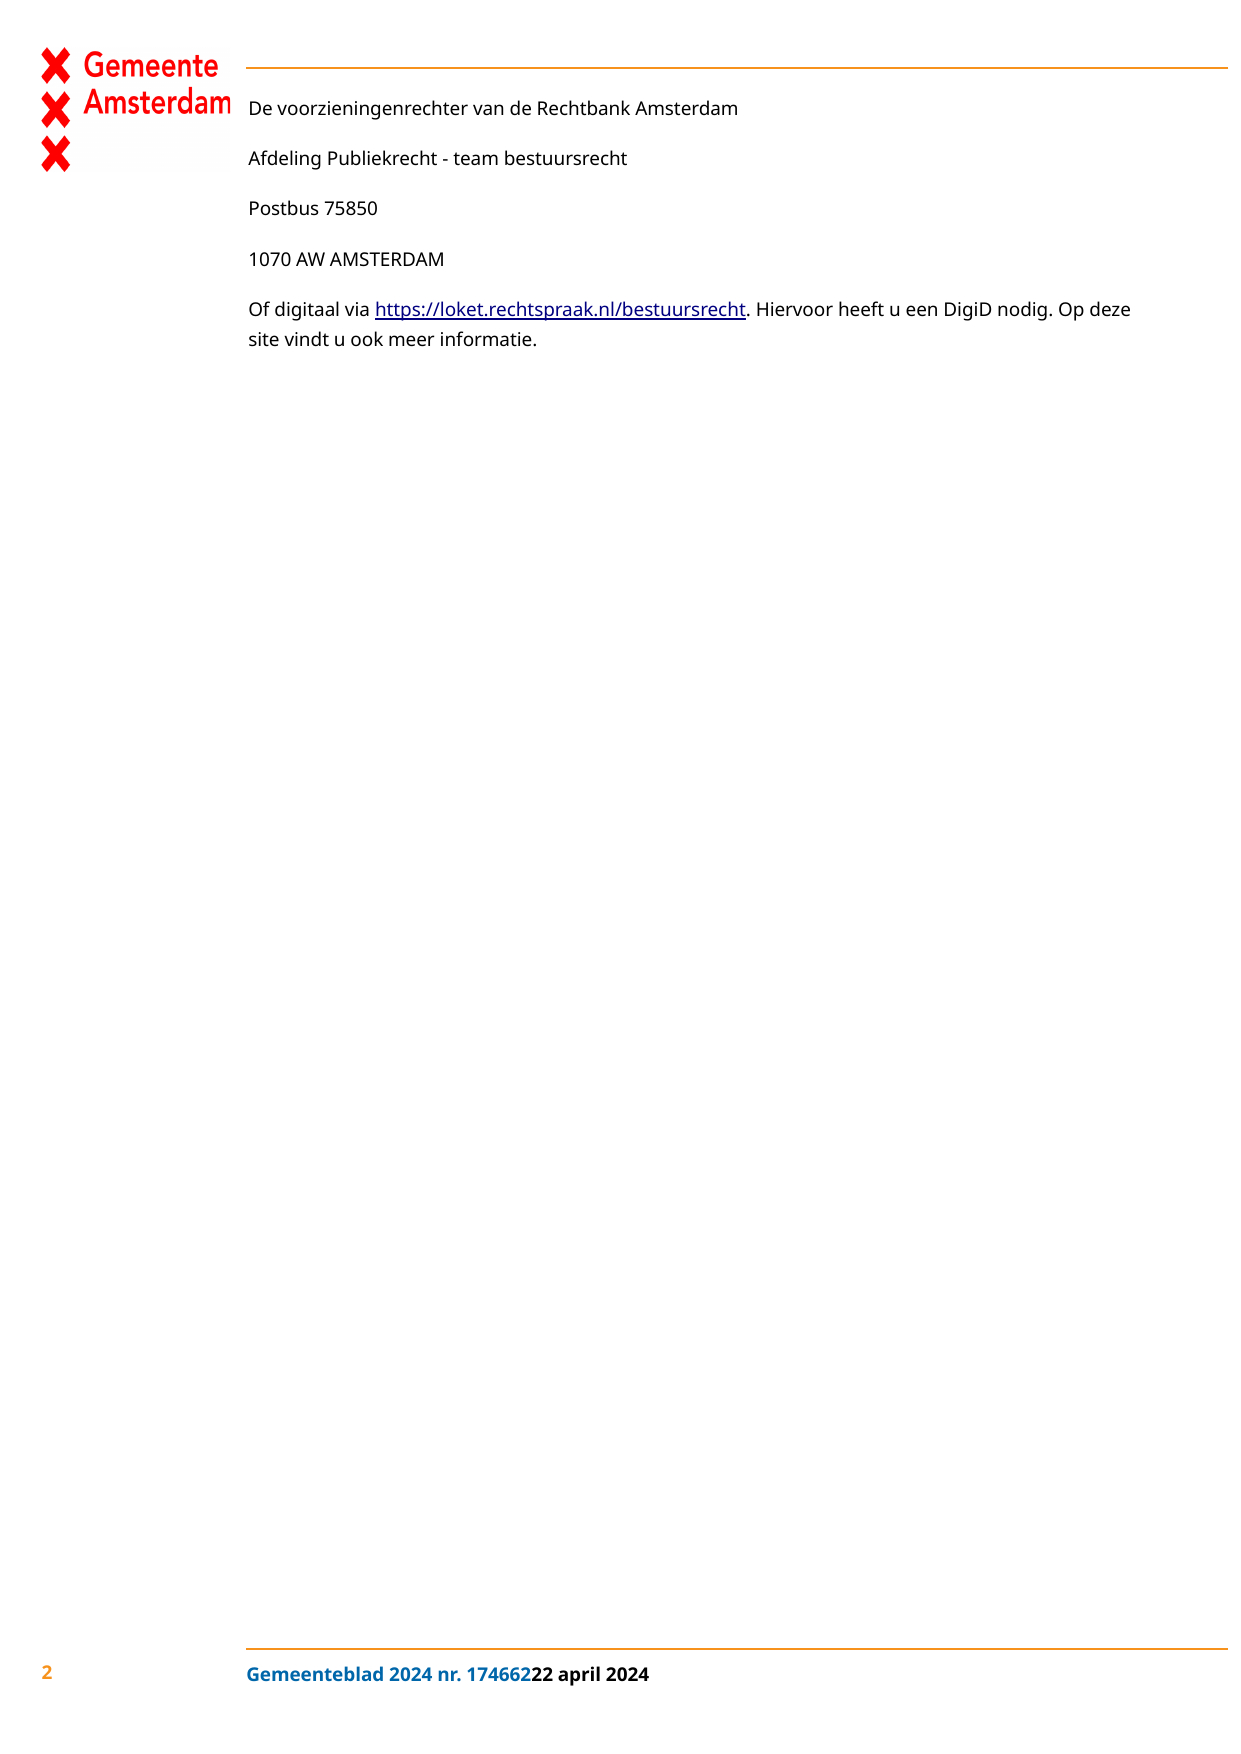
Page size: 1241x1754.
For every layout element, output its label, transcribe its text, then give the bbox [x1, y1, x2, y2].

text 1070 AW AMSTERDAM [248, 246, 1152, 272]
text De voorzieningenrechter van de Rechtbank Amsterdam [248, 95, 1152, 121]
text Postbus 75850 [248, 196, 1152, 221]
text Afdeling Publiekrecht - team bestuursrecht [248, 145, 1152, 171]
text Of digitaal via https://loket.rechtspraak.nl/bestuursrecht. Hiervoor heeft u een DigiD nodig. Op deze site vindt u ook meer informatie. [248, 296, 1152, 352]
picture [41, 47, 231, 172]
